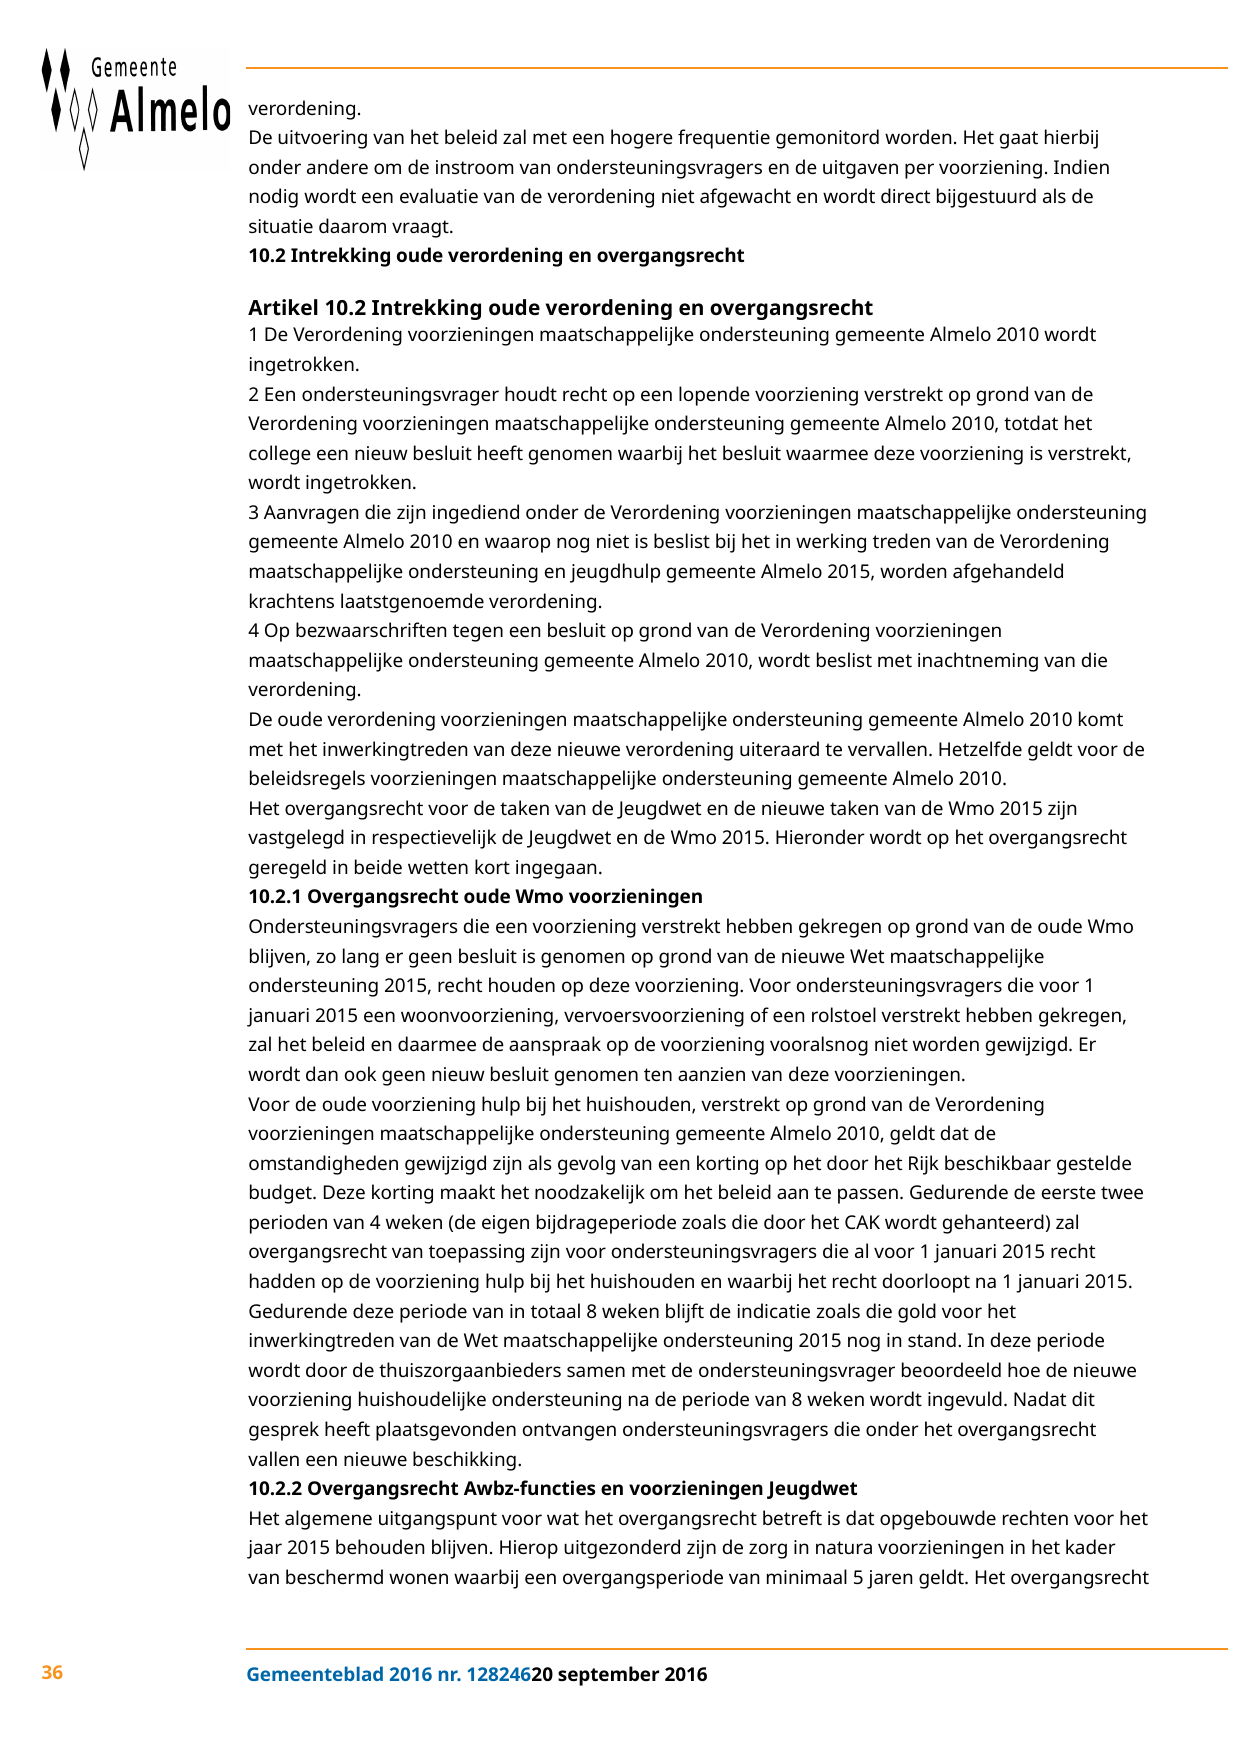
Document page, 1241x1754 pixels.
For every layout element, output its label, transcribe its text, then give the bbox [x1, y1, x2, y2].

text 4 Op bezwaarschriften tegen een besluit op grond van de Verordening voorzieningen maatschappelijke ondersteuning gemeente Almelo 2010, wordt beslist met inachtneming van die verordening. [248, 617, 1152, 702]
text Artikel 10.2 Intrekking oude verordening en overgangsrecht [248, 293, 1152, 322]
text 10.2 Intrekking oude verordening en overgangsrecht [248, 243, 1152, 268]
picture [41, 47, 231, 172]
text 1 De Verordening voorzieningen maatschappelijke ondersteuning gemeente Almelo 2010 wordt ingetrokken. [248, 322, 1152, 377]
text 3 Aanvragen die zijn ingediend onder de Verordening voorzieningen maatschappelijke ondersteuning gemeente Almelo 2010 en waarop nog niet is beslist bij het in werking treden van de Verordening maatschappelijke ondersteuning en jeugdhulp gemeente Almelo 2015, worden afgehandeld krachtens laatstgenoemde verordening. [248, 499, 1152, 613]
text Ondersteuningsvragers die een voorziening verstrekt hebben gekregen op grond van de oude Wmo blijven, zo lang er geen besluit is genomen op grond van de nieuwe Wet maatschappelijke ondersteuning 2015, recht houden op deze voorziening. Voor ondersteuningsvragers die voor 1 januari 2015 een woonvoorziening, vervoersvoorziening of een rolstoel verstrekt hebben gekregen, zal het beleid en daarmee de aanspraak op de voorziening vooralsnog niet worden gewijzigd. Er wordt dan ook geen nieuw besluit genomen ten aanzien van deze voorzieningen. [248, 913, 1152, 1087]
text 10.2.1 Overgangsrecht oude Wmo voorzieningen [248, 884, 1152, 909]
text 2 Een ondersteuningsvrager houdt recht op een lopende voorziening verstrekt op grond van de Verordening voorzieningen maatschappelijke ondersteuning gemeente Almelo 2010, totdat het college een nieuw besluit heeft genomen waarbij het besluit waarmee deze voorziening is verstrekt, wordt ingetrokken. [248, 381, 1152, 495]
text Het algemene uitgangspunt voor wat het overgangsrecht betreft is dat opgebouwde rechten voor het jaar 2015 behouden blijven. Hierop uitgezonderd zijn de zorg in natura voorzieningen in het kader van beschermd wonen waarbij een overgangsperiode van minimaal 5 jaren geldt. Het overgangsrecht [248, 1505, 1152, 1590]
text 10.2.2 Overgangsrecht Awbz-functies en voorzieningen Jeugdwet [248, 1475, 1152, 1501]
text De oude verordening voorzieningen maatschappelijke ondersteuning gemeente Almelo 2010 komt met het inwerkingtreden van deze nieuwe verordening uiteraard te vervallen. Hetzelfde geldt voor de beleidsregels voorzieningen maatschappelijke ondersteuning gemeente Almelo 2010. [248, 706, 1152, 791]
text Het overgangsrecht voor de taken van de Jeugdwet en de nieuwe taken van de Wmo 2015 zijn vastgelegd in respectievelijk de Jeugdwet en de Wmo 2015. Hieronder wordt op het overgangsrecht geregeld in beide wetten kort ingegaan. [248, 795, 1152, 880]
text De uitvoering van het beleid zal met een hogere frequentie gemonitord worden. Het gaat hierbij onder andere om de instroom van ondersteuningsvragers en de uitgaven per voorziening. Indien nodig wordt een evaluatie van de verordening niet afgewacht en wordt direct bijgestuurd als de situatie daarom vraagt. [248, 124, 1152, 239]
text Voor de oude voorziening hulp bij het huishouden, verstrekt op grond van de Verordening voorzieningen maatschappelijke ondersteuning gemeente Almelo 2010, geldt dat de omstandigheden gewijzigd zijn als gevolg van een korting op het door het Rijk beschikbaar gestelde budget. Deze korting maakt het noodzakelijk om het beleid aan te passen. Gedurende de eerste twee perioden van 4 weken (de eigen bijdrageperiode zoals die door het CAK wordt gehanteerd) zal overgangsrecht van toepassing zijn voor ondersteuningsvragers die al voor 1 januari 2015 recht hadden op de voorziening hulp bij het huishouden en waarbij het recht doorloopt na 1 januari 2015. Gedurende deze periode van in totaal 8 weken blijft de indicatie zoals die gold voor het inwerkingtreden van de Wet maatschappelijke ondersteuning 2015 nog in stand. In deze periode wordt door de thuiszorgaanbieders samen met de ondersteuningsvrager beoordeeld hoe de nieuwe voorziening huishoudelijke ondersteuning na de periode van 8 weken wordt ingevuld. Nadat dit gesprek heeft plaatsgevonden ontvangen ondersteuningsvragers die onder het overgangsrecht vallen een nieuwe beschikking. [248, 1091, 1152, 1471]
text verordening. [248, 95, 1152, 121]
